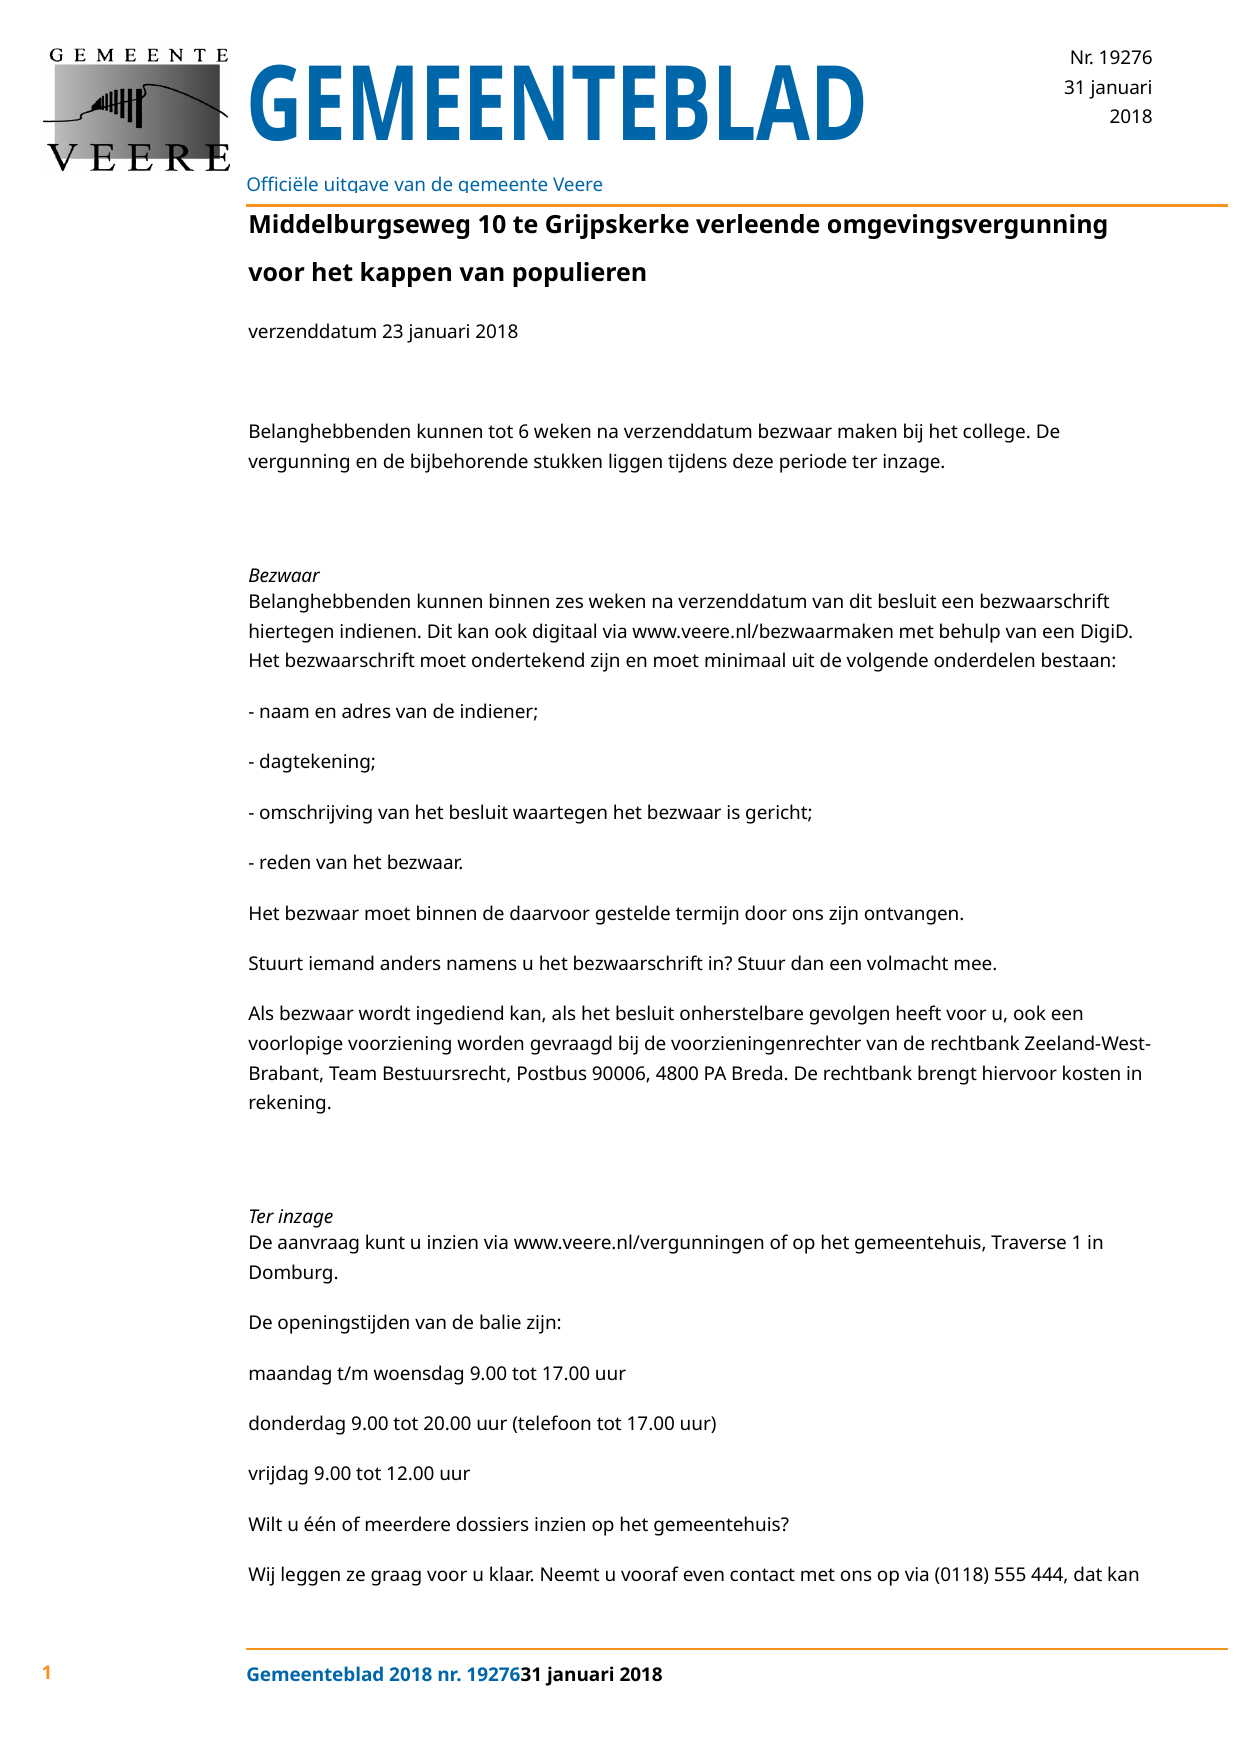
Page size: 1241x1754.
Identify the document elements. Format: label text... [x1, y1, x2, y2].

text donderdag 9.00 tot 20.00 uur (telefoon tot 17.00 uur) [248, 1410, 1152, 1436]
text Belanghebbenden kunnen tot 6 weken na verzenddatum bezwaar maken bij het college. De vergunning en de bijbehorende stukken liggen tijdens deze periode ter inzage. [248, 419, 1152, 474]
text Ter inzage [248, 1204, 1152, 1229]
text - omschrijving van het besluit waartegen het bezwaar is gericht; [248, 799, 1152, 824]
text Stuurt iemand anders namens u het bezwaarschrift in? Stuur dan een volmacht mee. [248, 950, 1152, 976]
text - reden van het bezwaar. [248, 849, 1152, 875]
picture [41, 47, 231, 172]
text Wilt u één of meerdere dossiers inzien op het gemeentehuis? [248, 1511, 1152, 1537]
text Middelburgseweg 10 te Grijpskerke verleende omgevingsvergunning voor het kappen van populieren [248, 207, 1152, 288]
text - dagtekening; [248, 748, 1152, 774]
text maandag t/m woensdag 9.00 tot 17.00 uur [248, 1360, 1152, 1386]
text Het bezwaar moet binnen de daarvoor gestelde termijn door ons zijn ontvangen. [248, 900, 1152, 925]
text Als bezwaar wordt ingediend kan, als het besluit onherstelbare gevolgen heeft voor u, ook een voorlopige voorziening worden gevraagd bij de voorzieningenrechter van de rechtbank Zeeland-West-Brabant, Team Bestuursrecht, Postbus 90006, 4800 PA Breda. De rechtbank brengt hiervoor kosten in rekening. [248, 1001, 1152, 1115]
text vrijdag 9.00 tot 12.00 uur [248, 1461, 1152, 1486]
text Wij leggen ze graag voor u klaar. Neemt u vooraf even contact met ons op via (0118) 555 444, dat kan [248, 1561, 1152, 1587]
text Belanghebbenden kunnen binnen zes weken na verzenddatum van dit besluit een bezwaarschrift hiertegen indienen. Dit kan ook digitaal via www.veere.nl/bezwaarmaken met behulp van een DigiD. Het bezwaarschrift moet ondertekend zijn en moet minimaal uit de volgende onderdelen bestaan: [248, 588, 1152, 673]
text verzenddatum 23 januari 2018 [248, 318, 1152, 344]
text De openingstijden van de balie zijn: [248, 1309, 1152, 1335]
text Bezwaar [248, 563, 1152, 588]
text - naam en adres van de indiener; [248, 698, 1152, 724]
text De aanvraag kunt u inzien via www.veere.nl/vergunningen of op het gemeentehuis, Traverse 1 in Domburg. [248, 1229, 1152, 1285]
